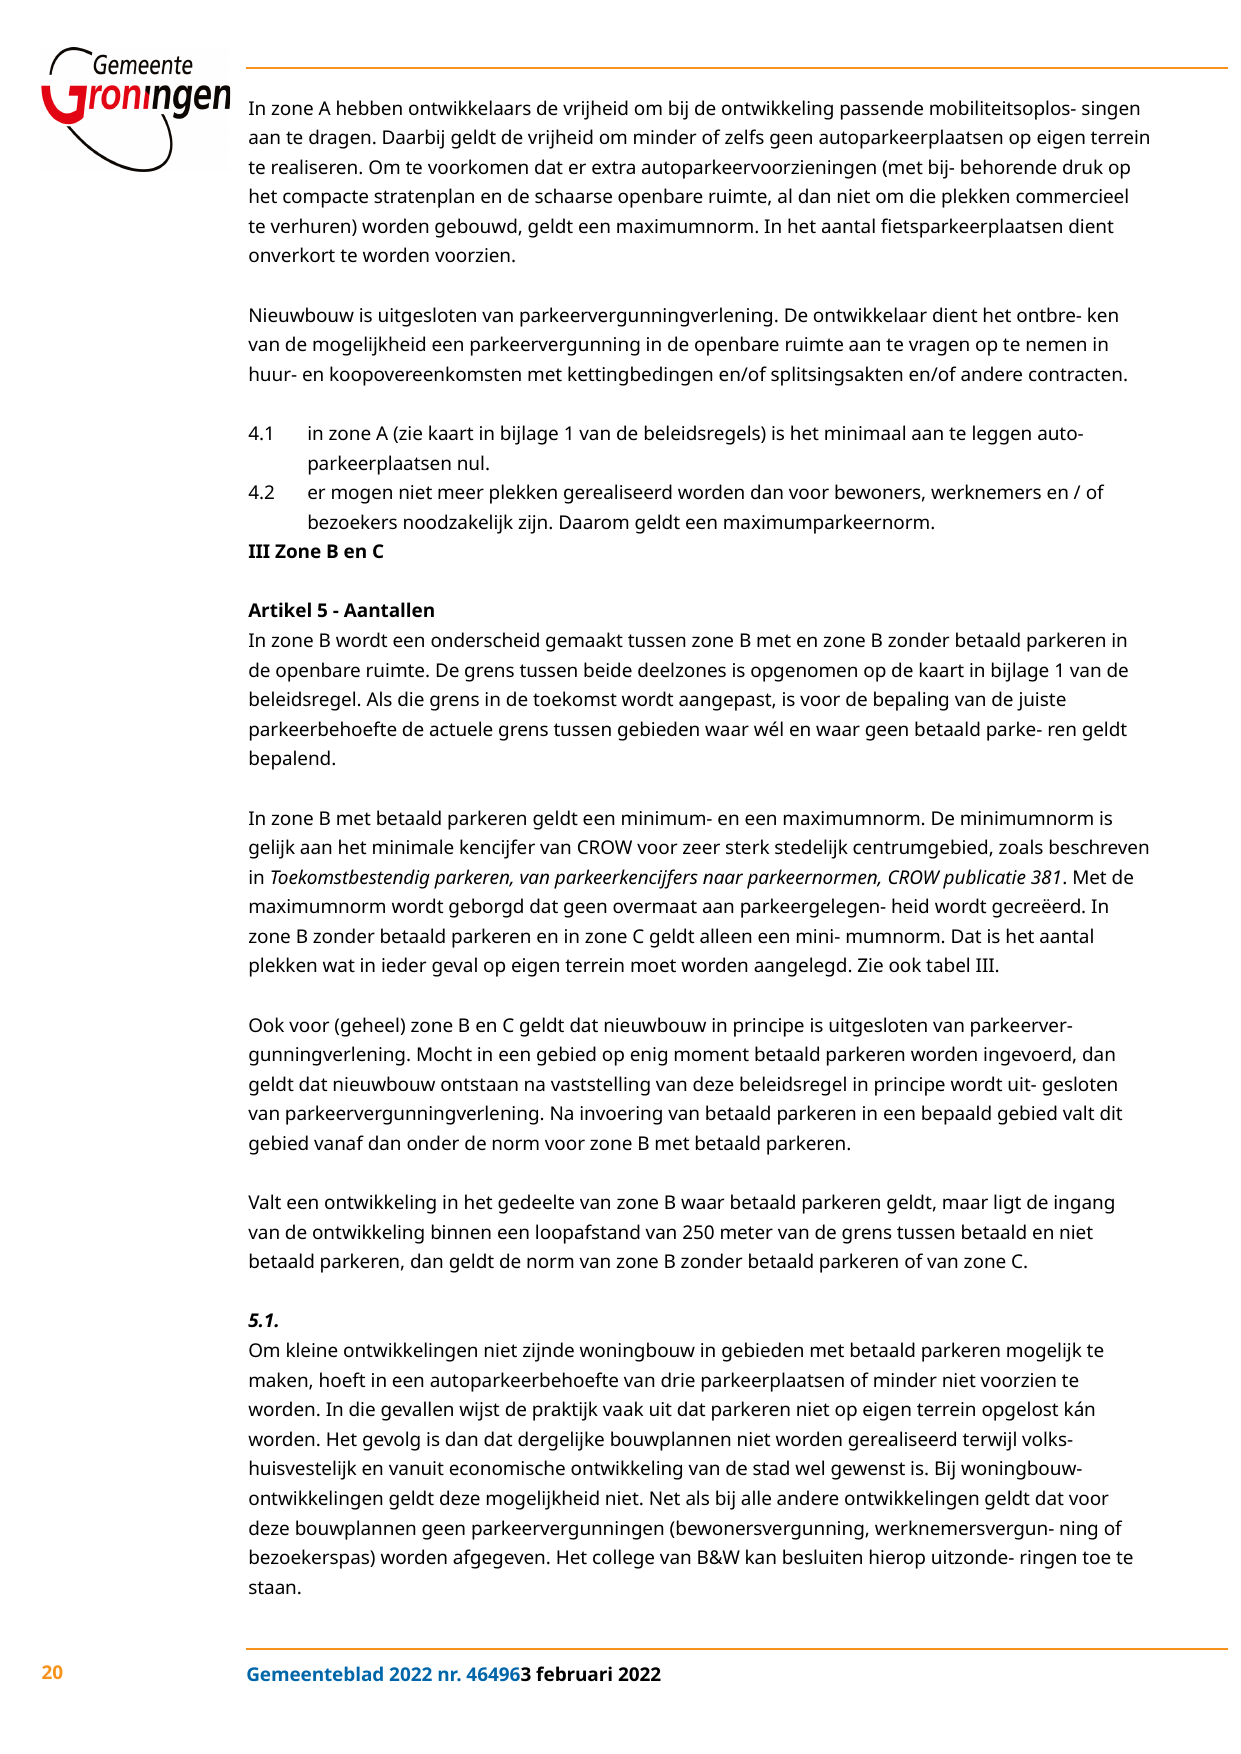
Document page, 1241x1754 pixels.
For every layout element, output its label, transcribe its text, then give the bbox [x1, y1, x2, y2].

text 5.1. [248, 1308, 1152, 1333]
text In zone B met betaald parkeren geldt een minimum- en een maximumnorm. De minimumnorm is gelijk aan het minimale kencijfer van CROW voor zeer sterk stedelijk centrumgebied, zoals beschreven in Toekomstbestendig parkeren, van parkeerkencijfers naar parkeernormen, CROW publicatie 381. Met de maximumnorm wordt geborgd dat geen overmaat aan parkeergelegen- heid wordt gecreëerd. In zone B zonder betaald parkeren en in zone C geldt alleen een mini- mumnorm. Dat is het aantal plekken wat in ieder geval op eigen terrein moet worden aangelegd. Zie ook tabel III. [248, 805, 1152, 978]
text Nieuwbouw is uitgesloten van parkeervergunningverlening. De ontwikkelaar dient het ontbre- ken van de mogelijkheid een parkeervergunning in de openbare ruimte aan te vragen op te nemen in huur- en koopovereenkomsten met kettingbedingen en/of splitsingsakten en/of andere contracten. [248, 302, 1152, 387]
text In zone A hebben ontwikkelaars de vrijheid om bij de ontwikkeling passende mobiliteitsoplos- singen aan te dragen. Daarbij geldt de vrijheid om minder of zelfs geen autoparkeerplaatsen op eigen terrein te realiseren. Om te voorkomen dat er extra autoparkeervoorzieningen (met bij- behorende druk op het compacte stratenplan en de schaarse openbare ruimte, al dan niet om die plekken commercieel te verhuren) worden gebouwd, geldt een maximumnorm. In het aantal fietsparkeerplaatsen dient onverkort te worden voorzien. [248, 95, 1152, 268]
text Valt een ontwikkeling in het gedeelte van zone B waar betaald parkeren geldt, maar ligt de ingang van de ontwikkeling binnen een loopafstand van 250 meter van de grens tussen betaald en niet betaald parkeren, dan geldt de norm van zone B zonder betaald parkeren of van zone C. [248, 1189, 1152, 1274]
text Om kleine ontwikkelingen niet zijnde woningbouw in gebieden met betaald parkeren mogelijk te maken, hoeft in een autoparkeerbehoefte van drie parkeerplaatsen of minder niet voorzien te worden. In die gevallen wijst de praktijk vaak uit dat parkeren niet op eigen terrein opgelost kán worden. Het gevolg is dan dat dergelijke bouwplannen niet worden gerealiseerd terwijl volks- huisvestelijk en vanuit economische ontwikkeling van de stad wel gewenst is. Bij woningbouw- ontwikkelingen geldt deze mogelijkheid niet. Net als bij alle andere ontwikkelingen geldt dat voor deze bouwplannen geen parkeervergunningen (bewonersvergunning, werknemersvergun- ning of bezoekerspas) worden afgegeven. Het college van B&W kan besluiten hierop uitzonde- ringen toe te staan. [248, 1337, 1152, 1600]
list er mogen niet meer plekken gerealiseerd worden dan voor bewoners, werknemers en / of bezoekers noodzakelijk zijn. Daarom geldt een maximumparkeernorm. [248, 479, 1152, 535]
text In zone B wordt een onderscheid gemaakt tussen zone B met en zone B zonder betaald parkeren in de openbare ruimte. De grens tussen beide deelzones is opgenomen op de kaart in bijlage 1 van de beleidsregel. Als die grens in de toekomst wordt aangepast, is voor de bepaling van de juiste parkeerbehoefte de actuele grens tussen gebieden waar wél en waar geen betaald parke- ren geldt bepalend. [248, 627, 1152, 771]
picture [41, 47, 231, 172]
text Ook voor (geheel) zone B en C geldt dat nieuwbouw in principe is uitgesloten van parkeerver- gunningverlening. Mocht in een gebied op enig moment betaald parkeren worden ingevoerd, dan geldt dat nieuwbouw ontstaan na vaststelling van deze beleidsregel in principe wordt uit- gesloten van parkeervergunningverlening. Na invoering van betaald parkeren in een bepaald gebied valt dit gebied vanaf dan onder de norm voor zone B met betaald parkeren. [248, 1012, 1152, 1156]
text III Zone B en C [248, 538, 1152, 564]
list in zone A (zie kaart in bijlage 1 van de beleidsregels) is het minimaal aan te leggen auto- parkeerplaatsen nul. [248, 420, 1152, 476]
text Artikel 5 - Aantallen [248, 598, 1152, 623]
